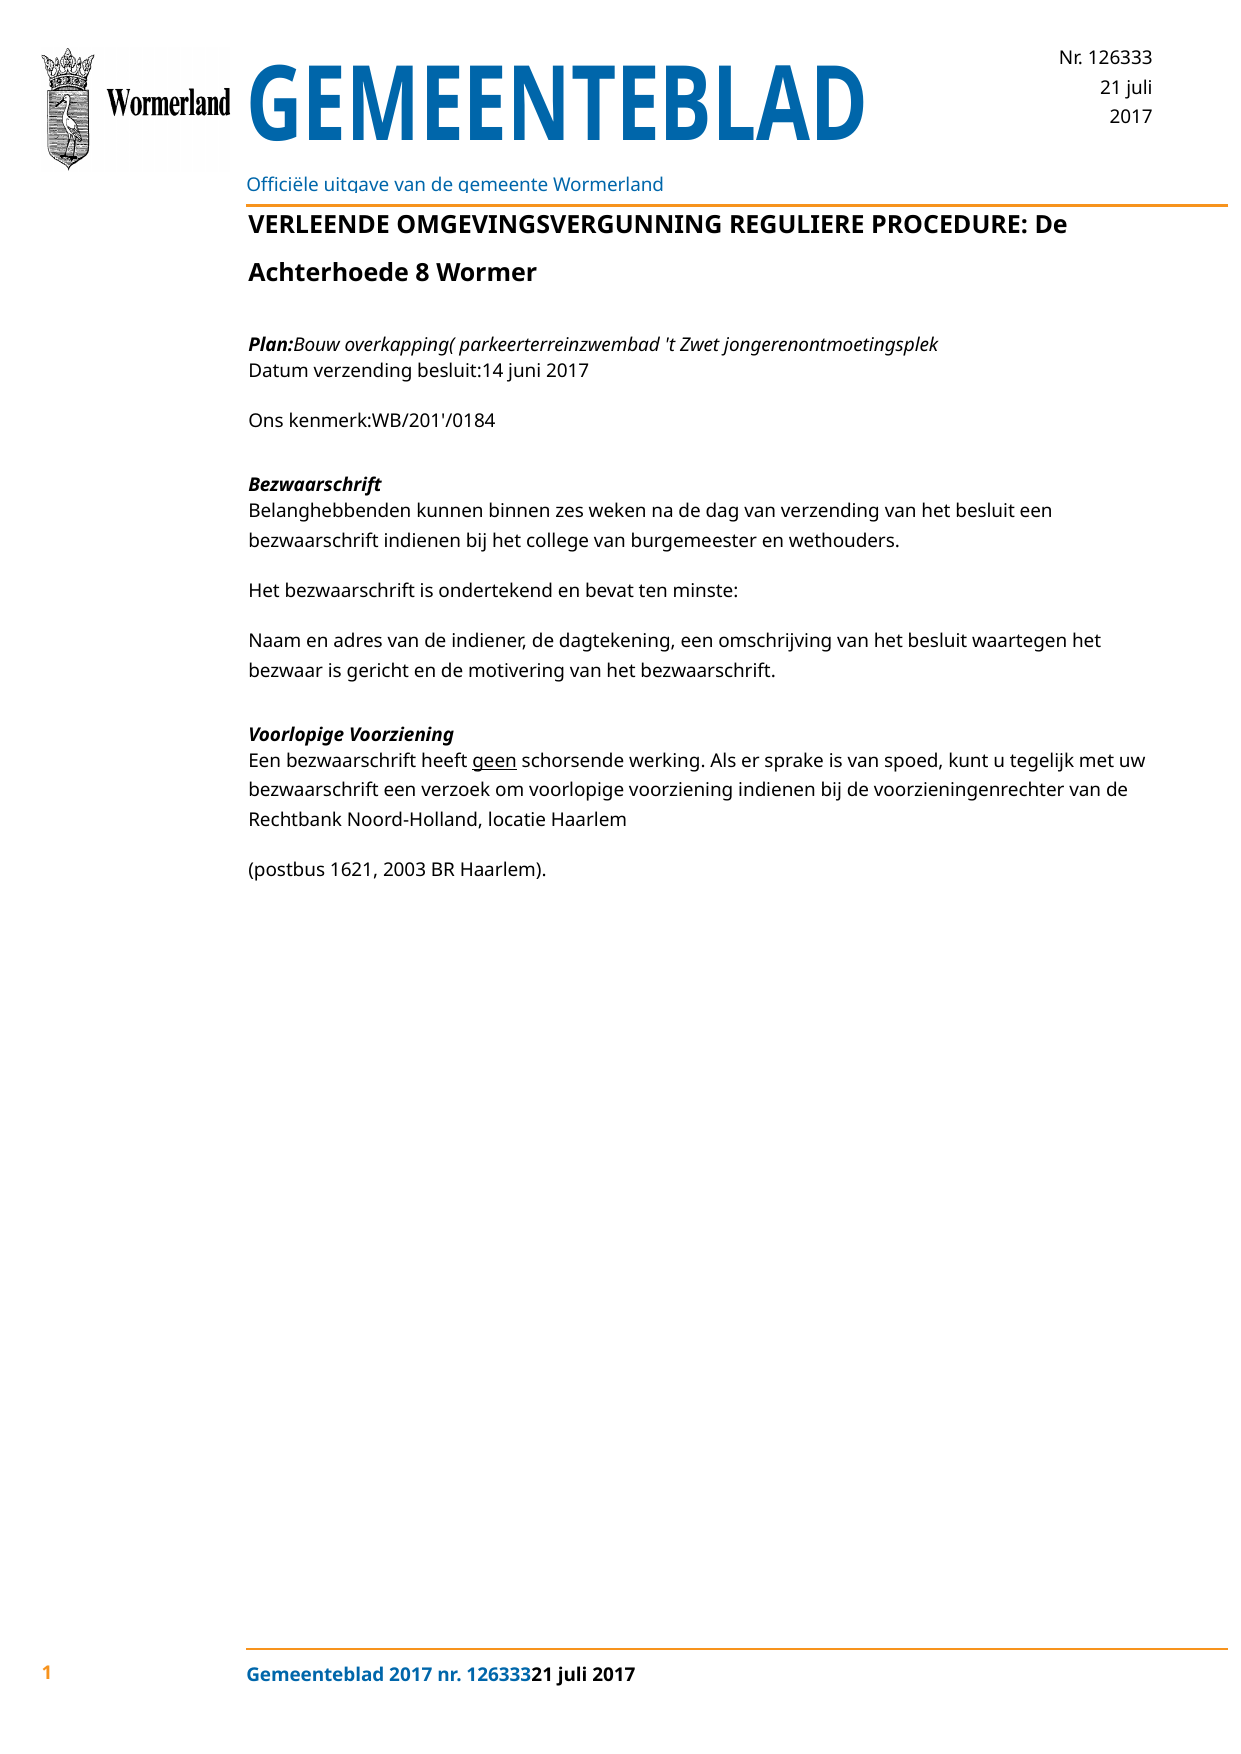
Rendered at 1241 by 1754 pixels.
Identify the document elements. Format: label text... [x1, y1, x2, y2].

picture [41, 47, 231, 172]
text Bezwaarschrift [248, 472, 1152, 497]
text Ons kenmerk:WB/201'/0184 [248, 408, 1152, 433]
text (postbus 1621, 2003 BR Haarlem). [248, 857, 1152, 882]
text Plan:Bouw overkapping( parkeerterreinzwembad 't Zwet jongerenontmoetingsplek [248, 331, 1152, 357]
text VERLEENDE OMGEVINGSVERGUNNING REGULIERE PROCEDURE: De Achterhoede 8 Wormer [248, 207, 1152, 288]
text Een bezwaarschrift heeft geen schorsende werking. Als er sprake is van spoed, kunt u tegelijk met uw bezwaarschrift een verzoek om voorlopige voorziening indienen bij de voorzieningenrechter van de Rechtbank Noord-Holland, locatie Haarlem [248, 747, 1152, 832]
text Belanghebbenden kunnen binnen zes weken na de dag van verzending van het besluit een bezwaarschrift indienen bij het college van burgemeester en wethouders. [248, 497, 1152, 553]
text Het bezwaarschrift is ondertekend en bevat ten minste: [248, 577, 1152, 603]
text Datum verzending besluit:14 juni 2017 [248, 357, 1152, 383]
text Naam en adres van de indiener, de dagtekening, een omschrijving van het besluit waartegen het bezwaar is gericht en de motivering van het bezwaarschrift. [248, 628, 1152, 683]
text Voorlopige Voorziening [248, 721, 1152, 747]
